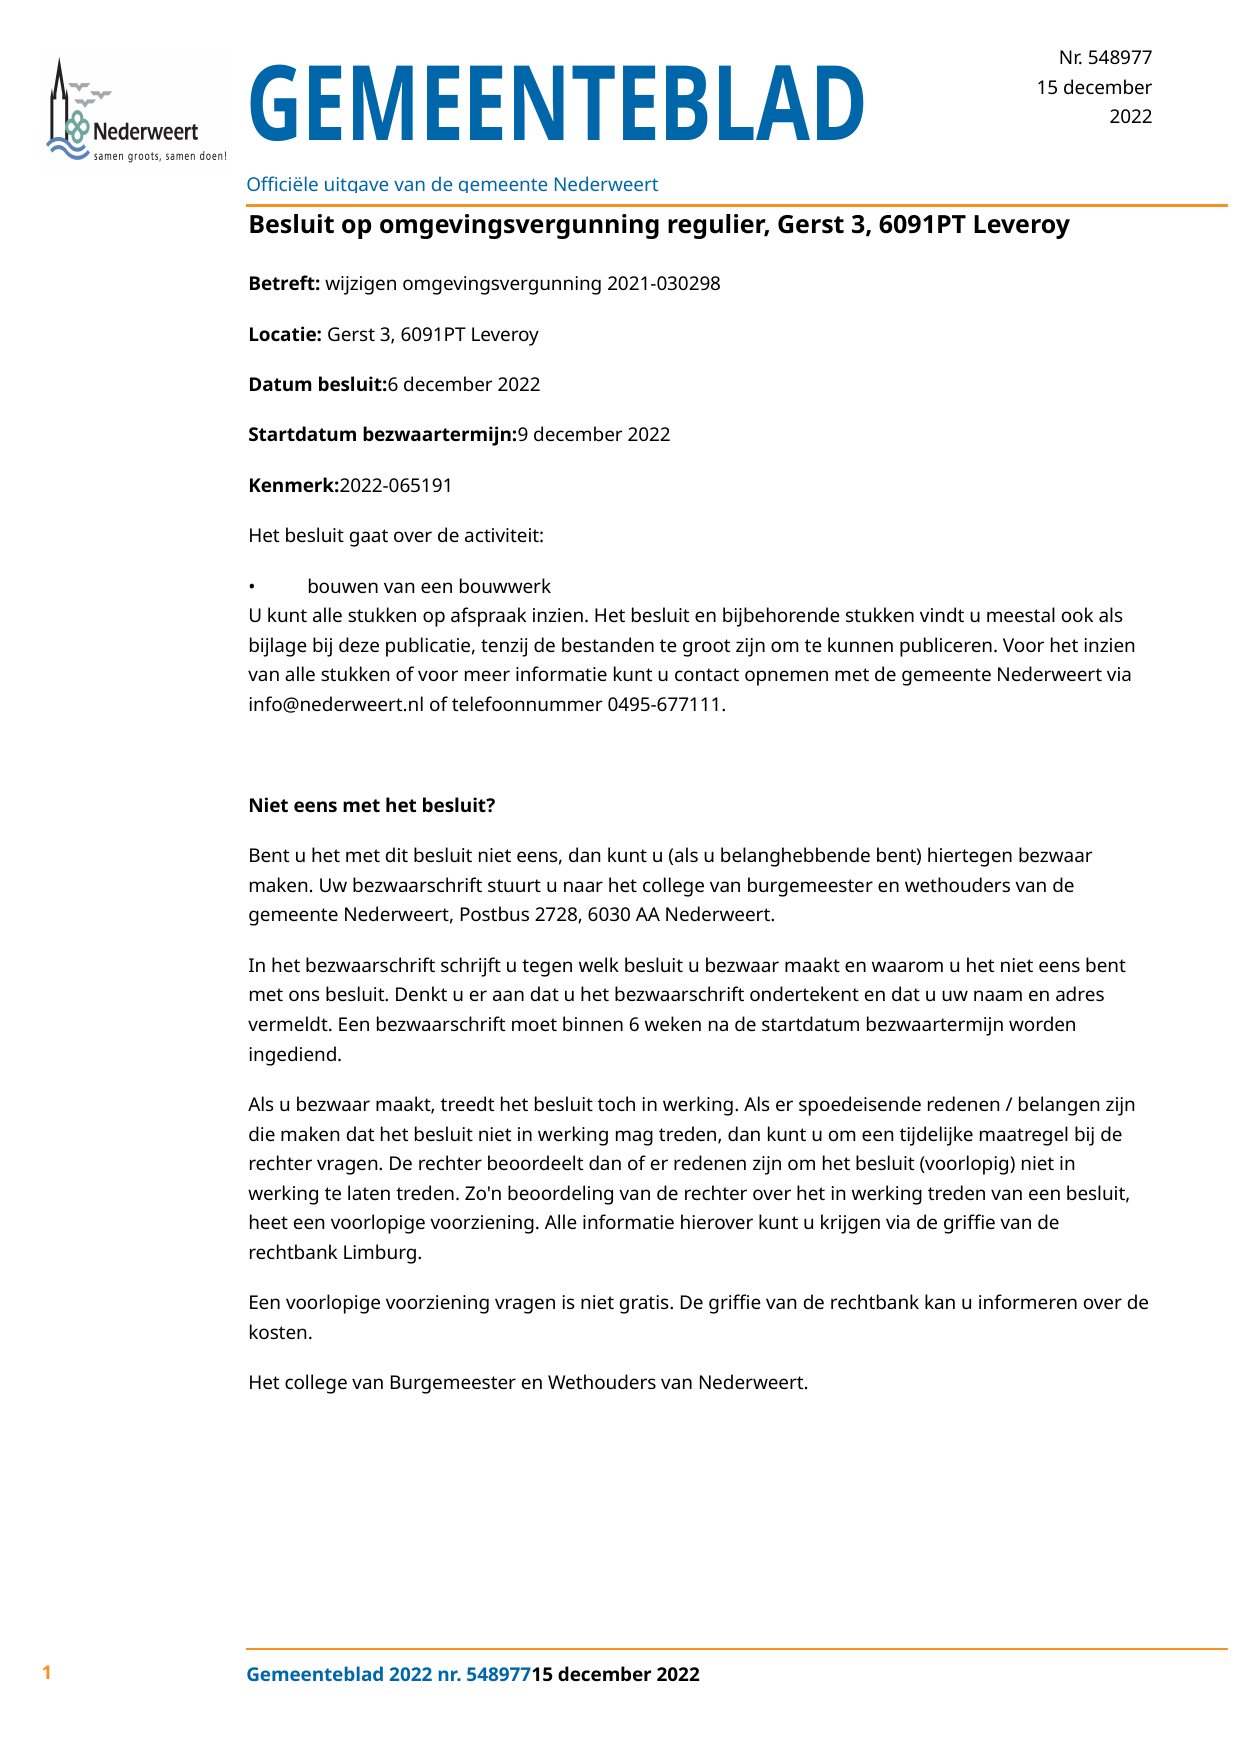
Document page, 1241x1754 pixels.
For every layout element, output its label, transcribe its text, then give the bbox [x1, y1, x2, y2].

text Het besluit gaat over de activiteit: [248, 522, 1152, 548]
text Kenmerk:2022-065191 [248, 472, 1152, 498]
picture [41, 47, 231, 172]
text Startdatum bezwaartermijn:9 december 2022 [248, 422, 1152, 447]
text Datum besluit:6 december 2022 [248, 371, 1152, 397]
text In het bezwaarschrift schrijft u tegen welk besluit u bezwaar maakt en waarom u het niet eens bent met ons besluit. Denkt u er aan dat u het bezwaarschrift ondertekent en dat u uw naam en adres vermeldt. Een bezwaarschrift moet binnen 6 weken na de startdatum bezwaartermijn worden ingediend. [248, 952, 1152, 1066]
text Het college van Burgemeester en Wethouders van Nederweert. [248, 1369, 1152, 1395]
text Besluit op omgevingsvergunning regulier, Gerst 3, 6091PT Leveroy [248, 207, 1152, 241]
text U kunt alle stukken op afspraak inzien. Het besluit en bijbehorende stukken vindt u meestal ook als bijlage bij deze publicatie, tenzij de bestanden te groot zijn om te kunnen publiceren. Voor het inzien van alle stukken of voor meer informatie kunt u contact opnemen met de gemeente Nederweert via info@nederweert.nl of telefoonnummer 0495-677111. [248, 602, 1152, 717]
text Locatie: Gerst 3, 6091PT Leveroy [248, 321, 1152, 346]
text Als u bezwaar maakt, treedt het besluit toch in werking. Als er spoedeisende redenen / belangen zijn die maken dat het besluit niet in werking mag treden, dan kunt u om een tijdelijke maatregel bij de rechter vragen. De rechter beoordeelt dan of er redenen zijn om het besluit (voorlopig) niet in werking te laten treden. Zo'n beoordeling van de rechter over het in werking treden van een besluit, heet een voorlopige voorziening. Alle informatie hierover kunt u krijgen via de griffie van de rechtbank Limburg. [248, 1091, 1152, 1265]
text Bent u het met dit besluit niet eens, dan kunt u (als u belanghebbende bent) hiertegen bezwaar maken. Uw bezwaarschrift stuurt u naar het college van burgemeester en wethouders van de gemeente Nederweert, Postbus 2728, 6030 AA Nederweert. [248, 842, 1152, 927]
list bouwen van een bouwwerk [248, 573, 1152, 598]
text Niet eens met het besluit? [248, 792, 1152, 818]
text Een voorlopige voorziening vragen is niet gratis. De griffie van de rechtbank kan u informeren over de kosten. [248, 1289, 1152, 1345]
text Betreft: wijzigen omgevingsvergunning 2021-030298 [248, 270, 1152, 296]
